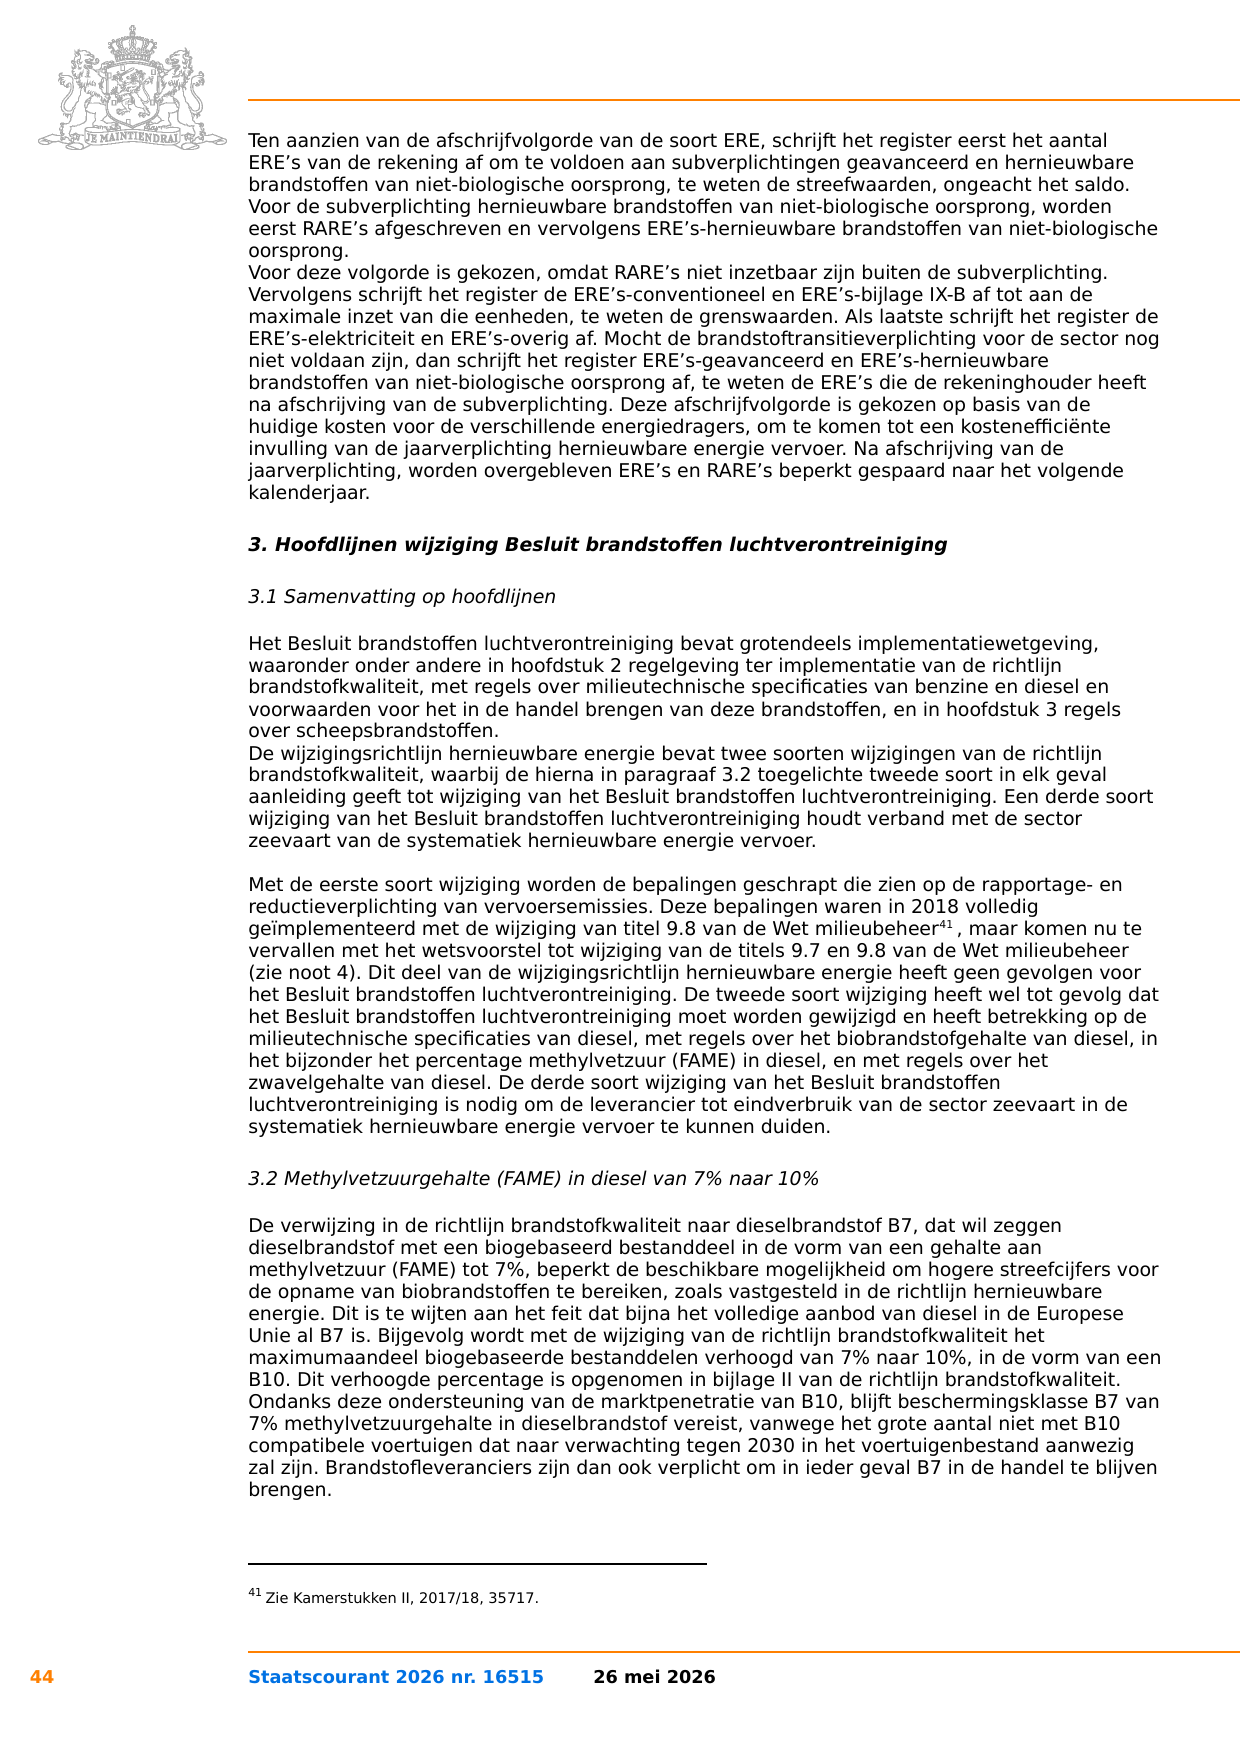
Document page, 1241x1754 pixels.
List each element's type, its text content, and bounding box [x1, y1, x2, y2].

text De wijzigingsrichtlijn hernieuwbare energie bevat twee soorten wijzigingen van de richtlijn brandstofkwaliteit, waarbij de hierna in paragraaf 3.2 toegelichte tweede soort in elk geval aanleiding geeft tot wijziging van het Besluit brandstoffen luchtverontreiniging. Een derde soort wijziging van het Besluit brandstoffen luchtverontreiniging houdt verband met de sector zeevaart van de systematiek hernieuwbare energie vervoer. [248, 742, 1163, 852]
text De verwijzing in de richtlijn brandstofkwaliteit naar dieselbrandstof B7, dat wil zeggen dieselbrandstof met een biogebaseerd bestanddeel in de vorm van een gehalte aan methylvetzuur (FAME) tot 7%, beperkt de beschikbare mogelijkheid om hogere streefcijfers voor de opname van biobrandstoffen te bereiken, zoals vastgesteld in de richtlijn hernieuwbare energie. Dit is te wijten aan het feit dat bijna het volledige aanbod van diesel in de Europese Unie al B7 is. Bijgevolg wordt met de wijziging van de richtlijn brandstofkwaliteit het maximumaandeel biogebaseerde bestanddelen verhoogd van 7% naar 10%, in de vorm van een B10. Dit verhoogde percentage is opgenomen in bijlage II van de richtlijn brandstofkwaliteit. Ondanks deze ondersteuning van de marktpenetratie van B10, blijft beschermingsklasse B7 van 7% methylvetzuurgehalte in dieselbrandstof vereist, vanwege het grote aantal niet met B10 compatibele voertuigen dat naar verwachting tegen 2030 in het voertuigenbestand aanwezig zal zijn. Brandstofleveranciers zijn dan ook verplicht om in ieder geval B7 in de handel te blijven brengen. [248, 1215, 1163, 1501]
picture [38, 25, 227, 150]
subtitle 3.1 Samenvatting op hoofdlijnen [248, 586, 1163, 607]
text Ten aanzien van de afschrijfvolgorde van de soort ERE, schrijft het register eerst het aantal ERE’s van de rekening af om te voldoen aan subverplichtingen geavanceerd en hernieuwbare brandstoffen van niet-biologische oorsprong, te weten de streefwaarden, ongeacht het saldo. Voor de subverplichting hernieuwbare brandstoffen van niet-biologische oorsprong, worden eerst RARE’s afgeschreven en vervolgens ERE’s-hernieuwbare brandstoffen van niet-biologische oorsprong. [248, 130, 1163, 262]
subtitle 3.2 Methylvetzuurgehalte (FAME) in diesel van 7% naar 10% [248, 1168, 1163, 1190]
text Zie Kamerstukken II, 2017/18, 35717. [248, 1586, 1163, 1608]
text Voor deze volgorde is gekozen, omdat RARE’s niet inzetbaar zijn buiten de subverplichting. Vervolgens schrijft het register de ERE’s-conventioneel en ERE’s-bijlage IX-B af tot aan de maximale inzet van die eenheden, te weten de grenswaarden. Als laatste schrijft het register de ERE’s-elektriciteit en ERE’s-overig af. Mocht de brandstoftransitieverplichting voor de sector nog niet voldaan zijn, dan schrijft het register ERE’s-geavanceerd en ERE’s-hernieuwbare brandstoffen van niet-biologische oorsprong af, te weten de ERE’s die de rekeninghouder heeft na afschrijving van de subverplichting. Deze afschrijfvolgorde is gekozen op basis van de huidige kosten voor de verschillende energiedragers, om te komen tot een kostenefficiënte invulling van de jaarverplichting hernieuwbare energie vervoer. Na afschrijving van de jaarverplichting, worden overgebleven ERE’s en RARE’s beperkt gespaard naar het volgende kalenderjaar. [248, 262, 1163, 503]
text Met de eerste soort wijziging worden de bepalingen geschrapt die zien op de rapportage- en reductieverplichting van vervoersemissies. Deze bepalingen waren in 2018 volledig geïmplementeerd met de wijziging van titel 9.8 van de Wet milieubeheer, maar komen nu te vervallen met het wetsvoorstel tot wijziging van de titels 9.7 en 9.8 van de Wet milieubeheer (zie noot 4). Dit deel van de wijzigingsrichtlijn hernieuwbare energie heeft geen gevolgen voor het Besluit brandstoffen luchtverontreiniging. De tweede soort wijziging heeft wel tot gevolg dat het Besluit brandstoffen luchtverontreiniging moet worden gewijzigd en heeft betrekking op de milieutechnische specificaties van diesel, met regels over het biobrandstofgehalte van diesel, in het bijzonder het percentage methylvetzuur (FAME) in diesel, en met regels over het zwavelgehalte van diesel. De derde soort wijziging van het Besluit brandstoffen luchtverontreiniging is nodig om de leverancier tot eindverbruik van de sector zeevaart in de systematiek hernieuwbare energie vervoer te kunnen duiden. [248, 874, 1163, 1138]
subtitle 3. Hoofdlijnen wijziging Besluit brandstoffen luchtverontreiniging [248, 533, 1163, 556]
text Het Besluit brandstoffen luchtverontreiniging bevat grotendeels implementatiewetgeving, waaronder onder andere in hoofdstuk 2 regelgeving ter implementatie van de richtlijn brandstofkwaliteit, met regels over milieutechnische specificaties van benzine en diesel en voorwaarden voor het in de handel brengen van deze brandstoffen, en in hoofdstuk 3 regels over scheepsbrandstoffen. [248, 632, 1163, 742]
